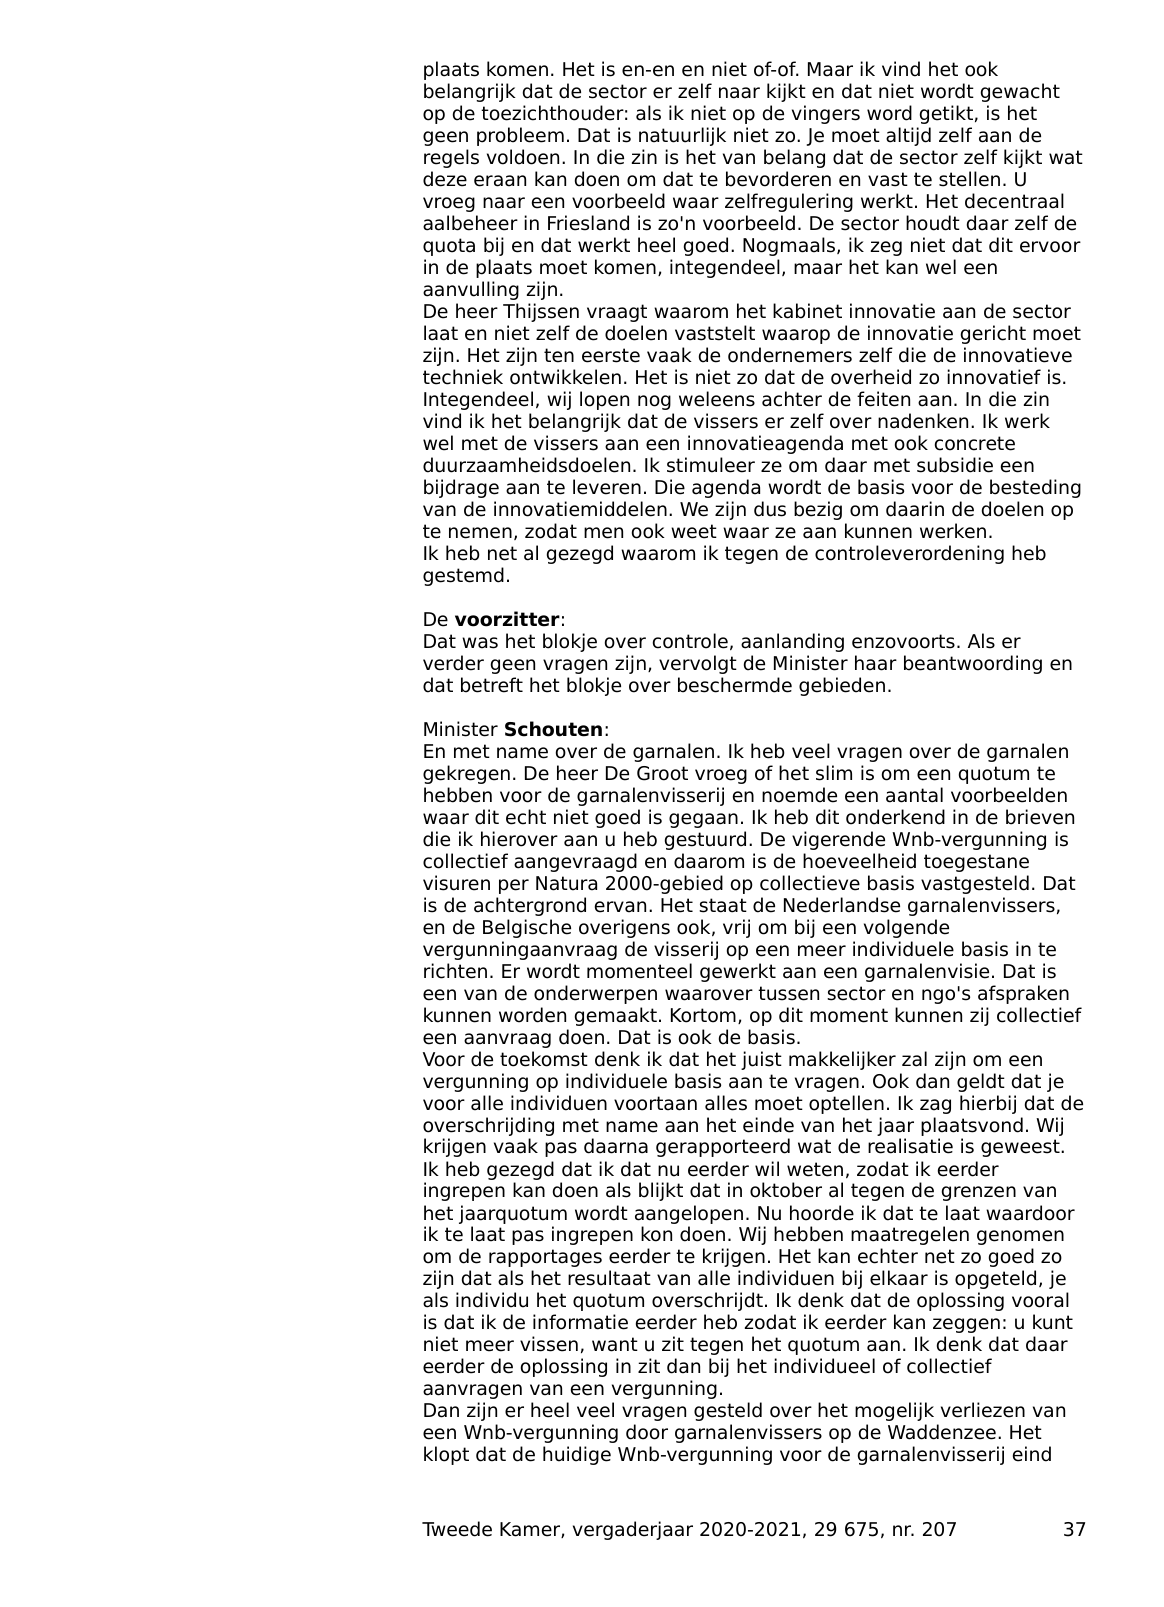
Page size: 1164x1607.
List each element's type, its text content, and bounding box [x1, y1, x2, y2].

text De heer Thijssen vraagt waarom het kabinet innovatie aan de sector laat en niet zelf de doelen vaststelt waarop de innovatie gericht moet zijn. Het zijn ten eerste vaak de ondernemers zelf die de innovatieve techniek ontwikkelen. Het is niet zo dat de overheid zo innovatief is. Integendeel, wij lopen nog weleens achter de feiten aan. In die zin vind ik het belangrijk dat de vissers er zelf over nadenken. Ik werk wel met de vissers aan een innovatieagenda met ook concrete duurzaamheidsdoelen. Ik stimuleer ze om daar met subsidie een bijdrage aan te leveren. Die agenda wordt de basis voor de besteding van de innovatiemiddelen. We zijn dus bezig om daarin de doelen op te nemen, zodat men ook weet waar ze aan kunnen werken. [422, 301, 1087, 543]
text Dan zijn er heel veel vragen gesteld over het mogelijk verliezen van een Wnb-vergunning door garnalenvissers op de Waddenzee. Het klopt dat de huidige Wnb-vergunning voor de garnalenvisserij eind [422, 1400, 1087, 1466]
text De voorzitter: [422, 609, 1087, 631]
text Voor de toekomst denk ik dat het juist makkelijker zal zijn om een vergunning op individuele basis aan te vragen. Ook dan geldt dat je voor alle individuen voortaan alles moet optellen. Ik zag hierbij dat de overschrijding met name aan het einde van het jaar plaatsvond. Wij krijgen vaak pas daarna gerapporteerd wat de realisatie is geweest. Ik heb gezegd dat ik dat nu eerder wil weten, zodat ik eerder ingrepen kan doen als blijkt dat in oktober al tegen de grenzen van het jaarquotum wordt aangelopen. Nu hoorde ik dat te laat waardoor ik te laat pas ingrepen kon doen. Wij hebben maatregelen genomen om de rapportages eerder te krijgen. Het kan echter net zo goed zo zijn dat als het resultaat van alle individuen bij elkaar is opgeteld, je als individu het quotum overschrijdt. Ik denk dat de oplossing vooral is dat ik de informatie eerder heb zodat ik eerder kan zeggen: u kunt niet meer vissen, want u zit tegen het quotum aan. Ik denk dat daar eerder de oplossing in zit dan bij het individueel of collectief aanvragen van een vergunning. [422, 1048, 1087, 1400]
text Dat was het blokje over controle, aanlanding enzovoorts. Als er verder geen vragen zijn, vervolgt de Minister haar beantwoording en dat betreft het blokje over beschermde gebieden. [422, 631, 1087, 697]
text plaats komen. Het is en-en en niet of-of. Maar ik vind het ook belangrijk dat de sector er zelf naar kijkt en dat niet wordt gewacht op de toezichthouder: als ik niet op de vingers word getikt, is het geen probleem. Dat is natuurlijk niet zo. Je moet altijd zelf aan de regels voldoen. In die zin is het van belang dat de sector zelf kijkt wat deze eraan kan doen om dat te bevorderen en vast te stellen. U vroeg naar een voorbeeld waar zelfregulering werkt. Het decentraal aalbeheer in Friesland is zo'n voorbeeld. De sector houdt daar zelf de quota bij en dat werkt heel goed. Nogmaals, ik zeg niet dat dit ervoor in de plaats moet komen, integendeel, maar het kan wel een aanvulling zijn. [422, 59, 1087, 301]
text Ik heb net al gezegd waarom ik tegen de controleverordening heb gestemd. [422, 543, 1087, 587]
text En met name over de garnalen. Ik heb veel vragen over de garnalen gekregen. De heer De Groot vroeg of het slim is om een quotum te hebben voor de garnalenvisserij en noemde een aantal voorbeelden waar dit echt niet goed is gegaan. Ik heb dit onderkend in de brieven die ik hierover aan u heb gestuurd. De vigerende Wnb-vergunning is collectief aangevraagd en daarom is de hoeveelheid toegestane visuren per Natura 2000-gebied op collectieve basis vastgesteld. Dat is de achtergrond ervan. Het staat de Nederlandse garnalenvissers, en de Belgische overigens ook, vrij om bij een volgende vergunningaanvraag de visserij op een meer individuele basis in te richten. Er wordt momenteel gewerkt aan een garnalenvisie. Dat is een van de onderwerpen waarover tussen sector en ngo's afspraken kunnen worden gemaakt. Kortom, op dit moment kunnen zij collectief een aanvraag doen. Dat is ook de basis. [422, 741, 1087, 1048]
text Minister Schouten: [422, 719, 1087, 741]
